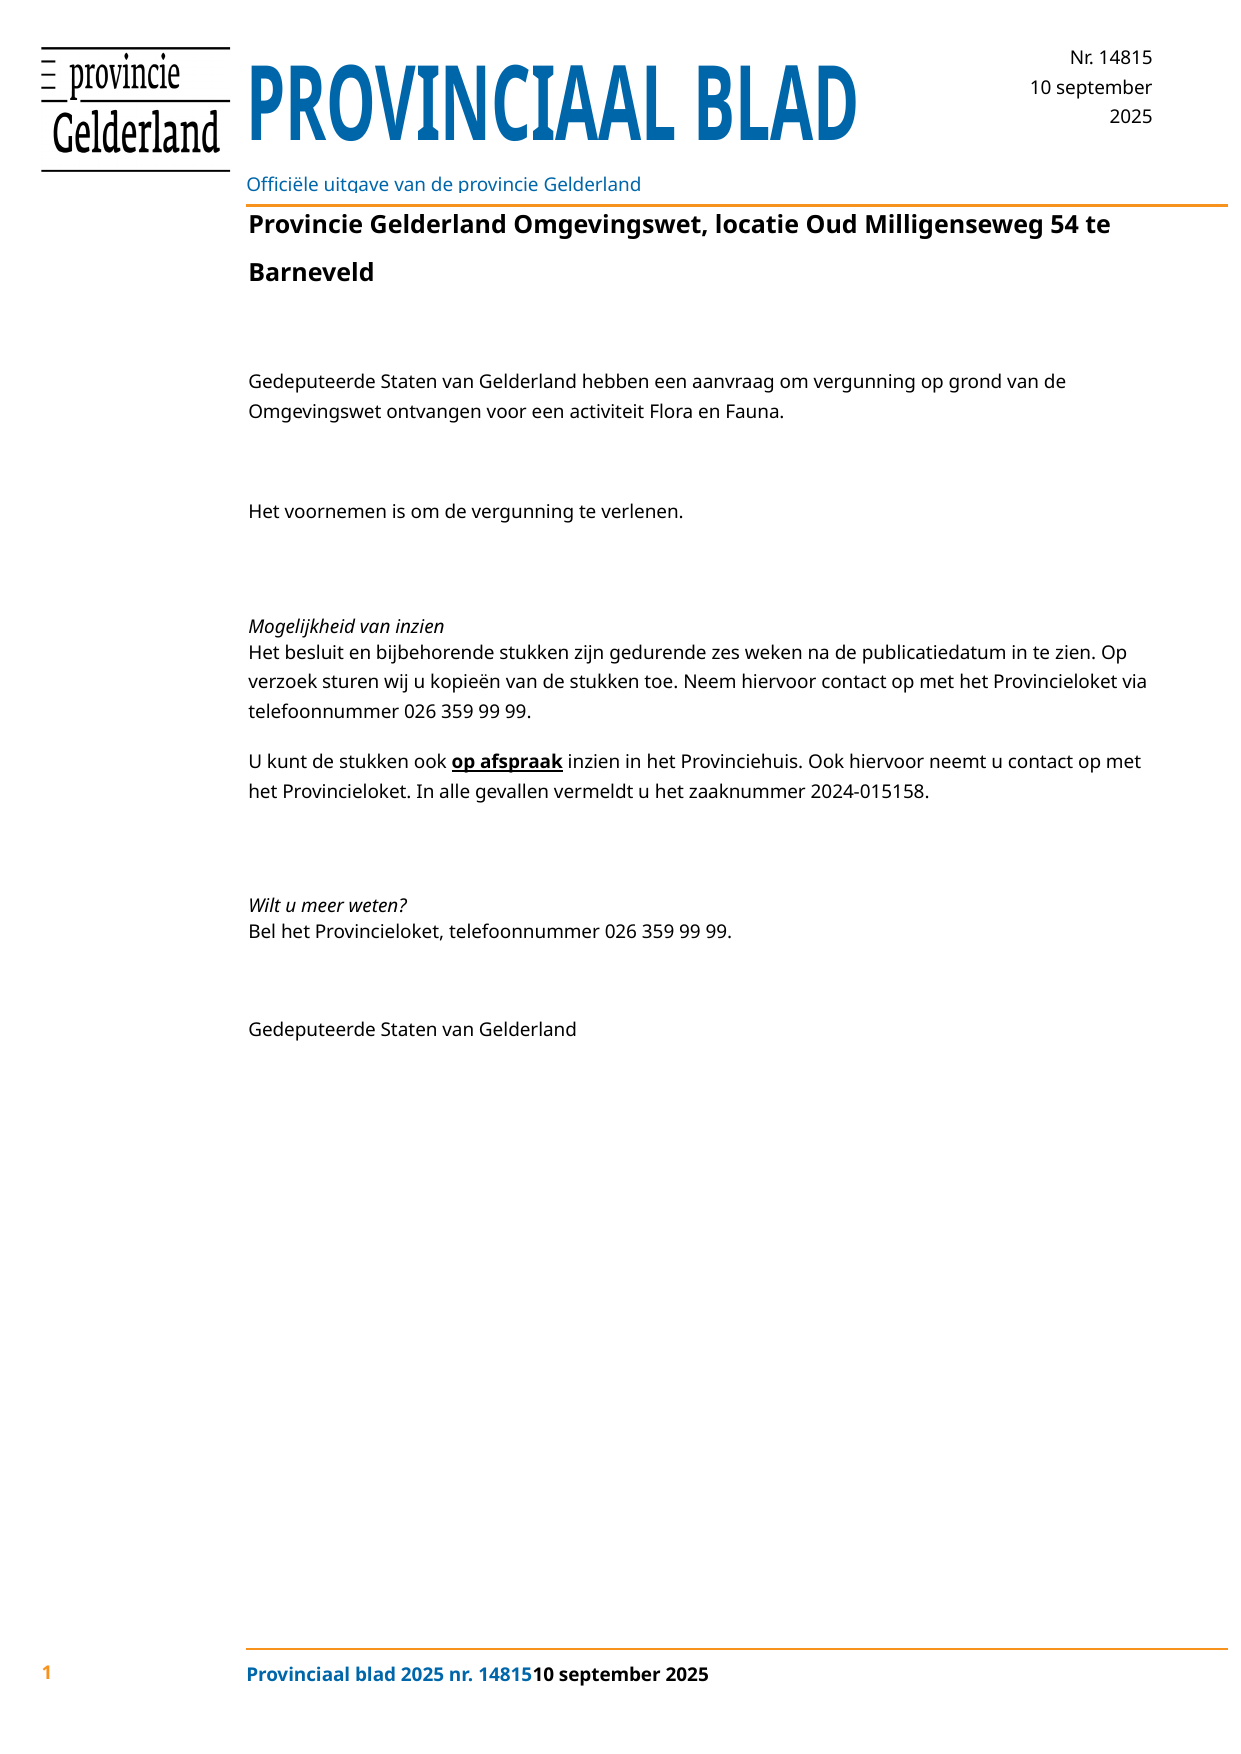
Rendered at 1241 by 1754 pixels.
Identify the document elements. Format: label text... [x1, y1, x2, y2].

text U kunt de stukken ook op afspraak inzien in het Provinciehuis. Ook hiervoor neemt u contact op met het Provincieloket. In alle gevallen vermeldt u het zaaknummer 2024-015158. [248, 748, 1152, 804]
picture [41, 47, 231, 172]
text Het voornemen is om de vergunning te verlenen. [248, 499, 1152, 524]
text Provincie Gelderland Omgevingswet, locatie Oud Milligenseweg 54 te Barneveld [248, 207, 1152, 288]
text Gedeputeerde Staten van Gelderland [248, 1016, 1152, 1042]
text Mogelijkheid van inzien [248, 613, 1152, 639]
text Wilt u meer weten? [248, 892, 1152, 918]
text Gedeputeerde Staten van Gelderland hebben een aanvraag om vergunning op grond van de Omgevingswet ontvangen voor een activiteit Flora en Fauna. [248, 368, 1152, 424]
text Bel het Provincieloket, telefoonnummer 026 359 99 99. [248, 918, 1152, 944]
text Het besluit en bijbehorende stukken zijn gedurende zes weken na de publicatiedatum in te zien. Op verzoek sturen wij u kopieën van de stukken toe. Neem hiervoor contact op met het Provincieloket via telefoonnummer 026 359 99 99. [248, 639, 1152, 724]
